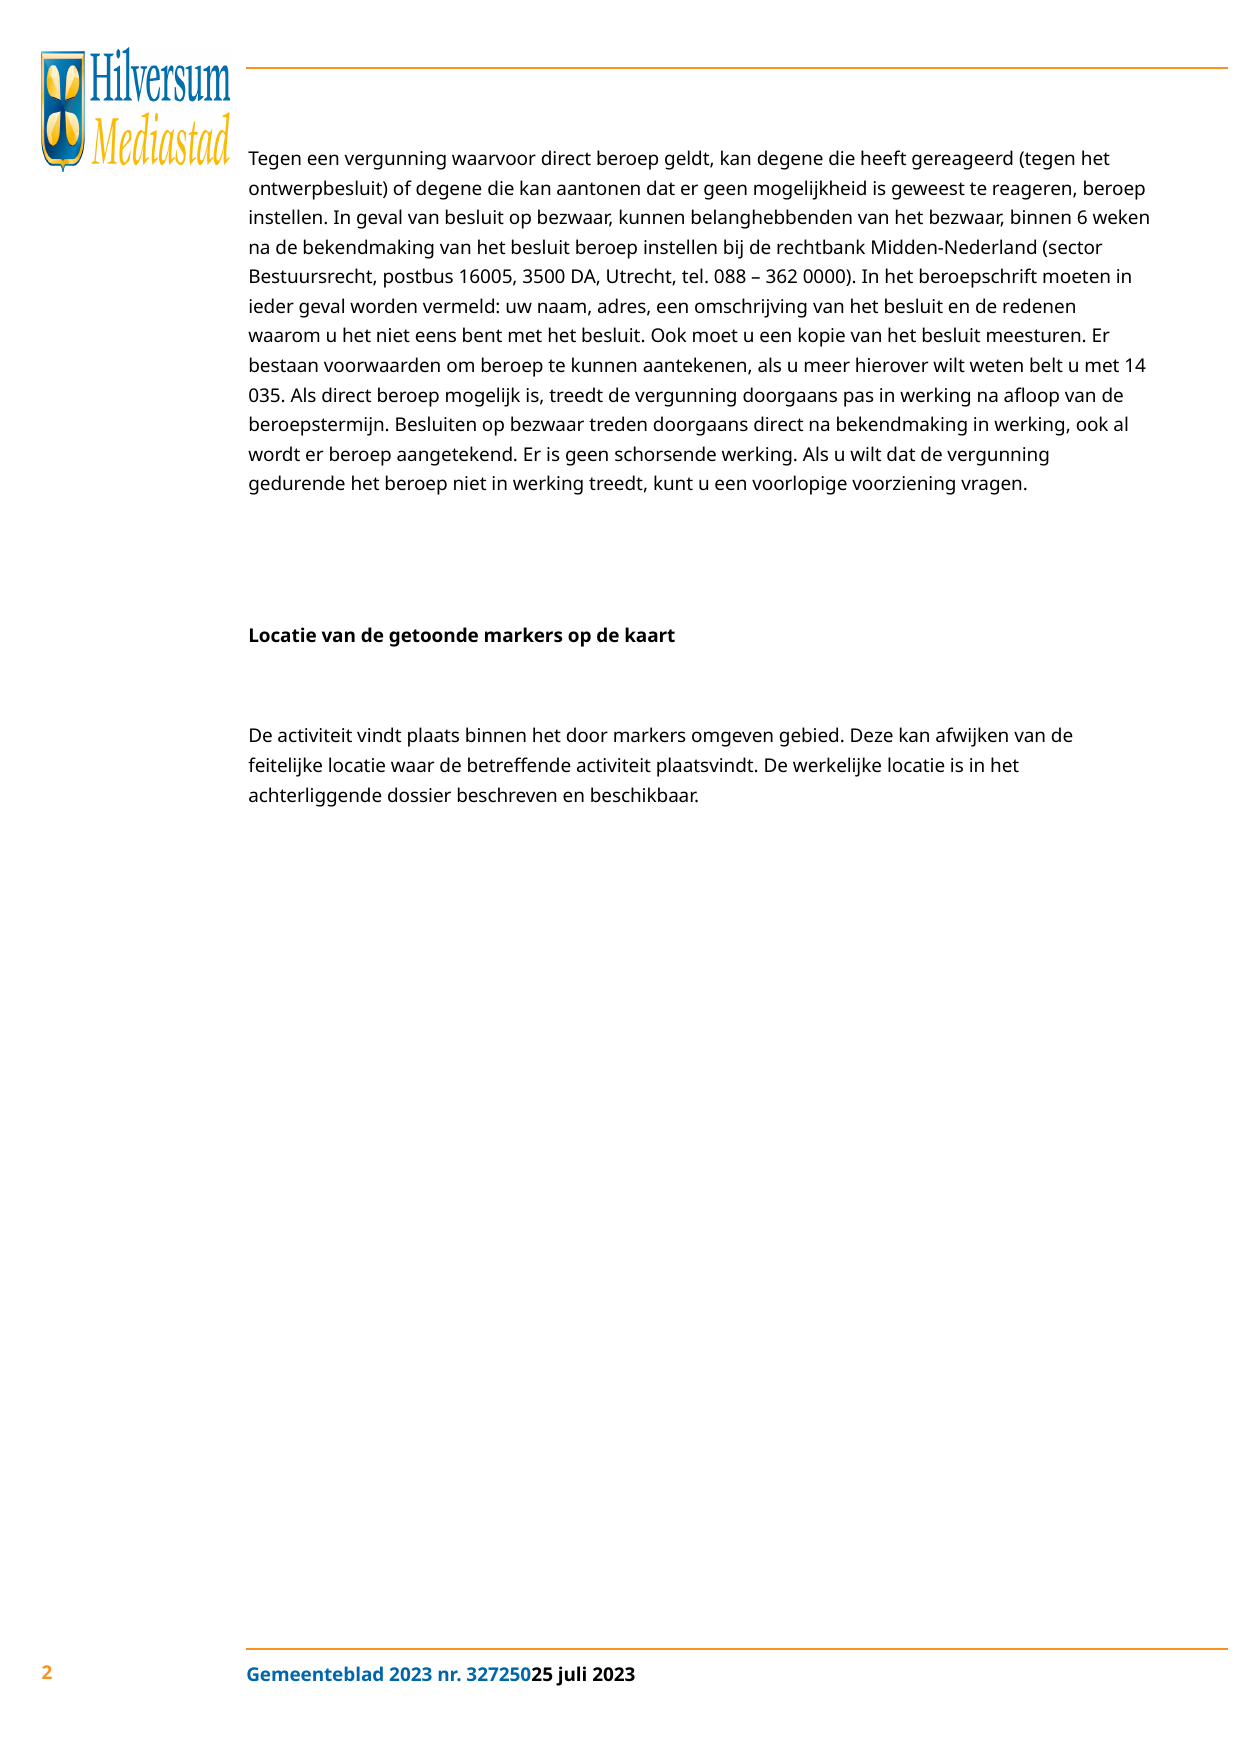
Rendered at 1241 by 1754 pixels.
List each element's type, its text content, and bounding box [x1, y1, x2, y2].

text Tegen een vergunning waarvoor direct beroep geldt, kan degene die heeft gereageerd (tegen het ontwerpbesluit) of degene die kan aantonen dat er geen mogelijkheid is geweest te reageren, beroep instellen. In geval van besluit op bezwaar, kunnen belanghebbenden van het bezwaar, binnen 6 weken na de bekendmaking van het besluit beroep instellen bij de rechtbank Midden-Nederland (sector Bestuursrecht, postbus 16005, 3500 DA, Utrecht, tel. 088 – 362 0000). In het beroepschrift moeten in ieder geval worden vermeld: uw naam, adres, een omschrijving van het besluit en de redenen waarom u het niet eens bent met het besluit. Ook moet u een kopie van het besluit meesturen. Er bestaan voorwaarden om beroep te kunnen aantekenen, als u meer hierover wilt weten belt u met 14 035. Als direct beroep mogelijk is, treedt de vergunning doorgaans pas in werking na afloop van de beroepstermijn. Besluiten op bezwaar treden doorgaans direct na bekendmaking in werking, ook al wordt er beroep aangetekend. Er is geen schorsende werking. Als u wilt dat de vergunning gedurende het beroep niet in werking treedt, kunt u een voorlopige voorziening vragen. [248, 145, 1152, 496]
text De activiteit vindt plaats binnen het door markers omgeven gebied. Deze kan afwijken van de feitelijke locatie waar de betreffende activiteit plaatsvindt. De werkelijke locatie is in het achterliggende dossier beschreven en beschikbaar. [248, 723, 1152, 808]
picture [41, 47, 231, 172]
text Locatie van de getoonde markers op de kaart [248, 622, 1152, 648]
